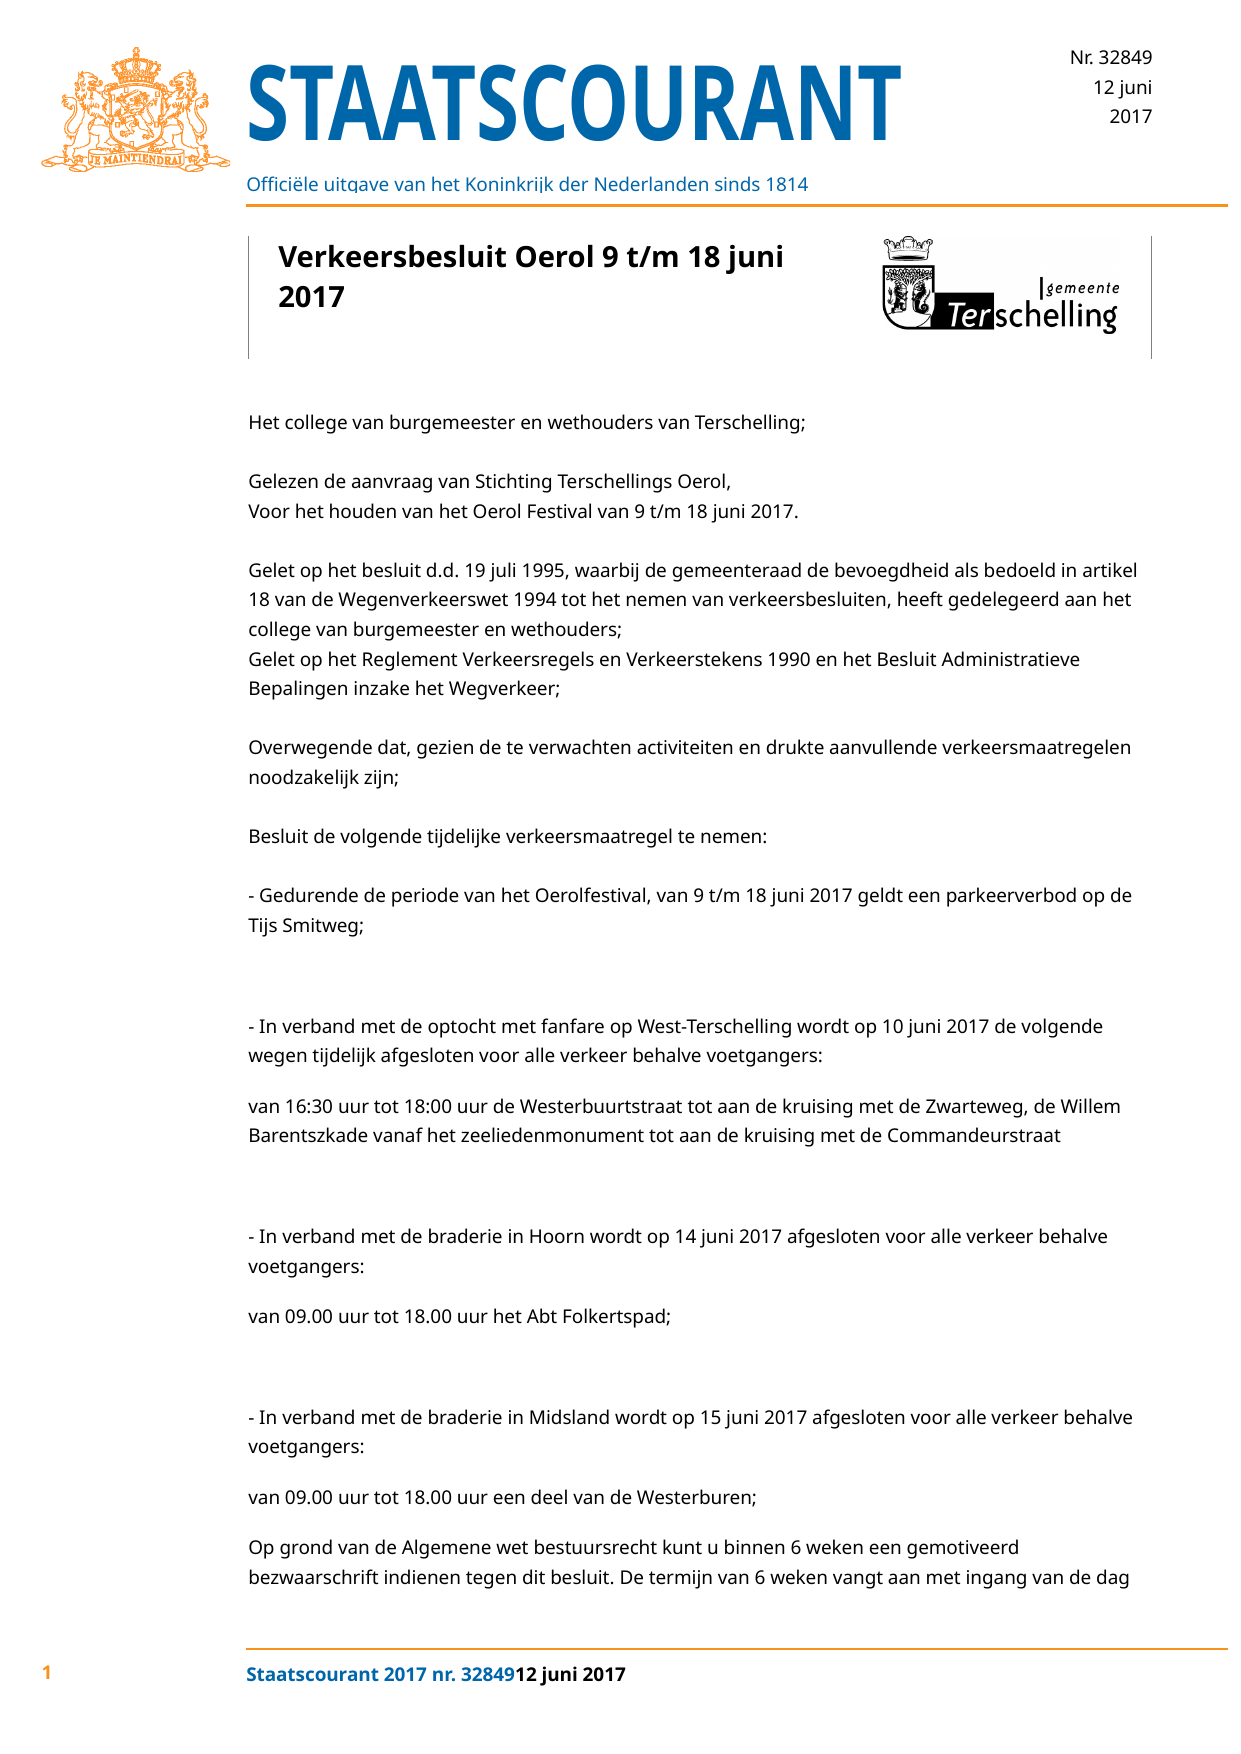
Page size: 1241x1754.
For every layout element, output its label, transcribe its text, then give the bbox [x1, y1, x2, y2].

text van 09.00 uur tot 18.00 uur het Abt Folkertspad; [248, 1303, 1152, 1329]
picture [882, 236, 1119, 334]
text Het college van burgemeester en wethouders van Terschelling; [248, 409, 1152, 435]
table_header Verkeersbesluit Oerol 9 t/m 18 juni 2017 [249, 236, 850, 359]
table_header [850, 236, 1151, 359]
text Besluit de volgende tijdelijke verkeersmaatregel te nemen: [248, 823, 1152, 849]
text Overwegende dat, gezien de te verwachten activiteiten en drukte aanvullende verkeersmaatregelen noodzakelijk zijn; [248, 734, 1152, 790]
text Voor het houden van het Oerol Festival van 9 t/m 18 juni 2017. [248, 498, 1152, 523]
text van 09.00 uur tot 18.00 uur een deel van de Westerburen; [248, 1484, 1152, 1510]
text - Gedurende de periode van het Oerolfestival, van 9 t/m 18 juni 2017 geldt een parkeerverbod op de Tijs Smitweg; [248, 882, 1152, 938]
text - In verband met de braderie in Midsland wordt op 15 juni 2017 afgesloten voor alle verkeer behalve voetgangers: [248, 1404, 1152, 1459]
text Gelet op het Reglement Verkeersregels en Verkeerstekens 1990 en het Besluit Administratieve Bepalingen inzake het Wegverkeer; [248, 646, 1152, 701]
text - In verband met de braderie in Hoorn wordt op 14 juni 2017 afgesloten voor alle verkeer behalve voetgangers: [248, 1223, 1152, 1278]
text Op grond van de Algemene wet bestuursrecht kunt u binnen 6 weken een gemotiveerd bezwaarschrift indienen tegen dit besluit. De termijn van 6 weken vangt aan met ingang van de dag [248, 1534, 1152, 1590]
picture [41, 47, 231, 172]
text Gelet op het besluit d.d. 19 juli 1995, waarbij de gemeenteraad de bevoegdheid als bedoeld in artikel 18 van de Wegenverkeerswet 1994 tot het nemen van verkeersbesluiten, heeft gedelegeerd aan het college van burgemeester en wethouders; [248, 557, 1152, 642]
text van 16:30 uur tot 18:00 uur de Westerbuurtstraat tot aan de kruising met de Zwarteweg, de Willem Barentszkade vanaf het zeeliedenmonument tot aan de kruising met de Commandeurstraat [248, 1093, 1152, 1148]
text - In verband met de optocht met fanfare op West-Terschelling wordt op 10 juni 2017 de volgende wegen tijdelijk afgesloten voor alle verkeer behalve voetgangers: [248, 1013, 1152, 1068]
text Gelezen de aanvraag van Stichting Terschellings Oerol, [248, 468, 1152, 494]
